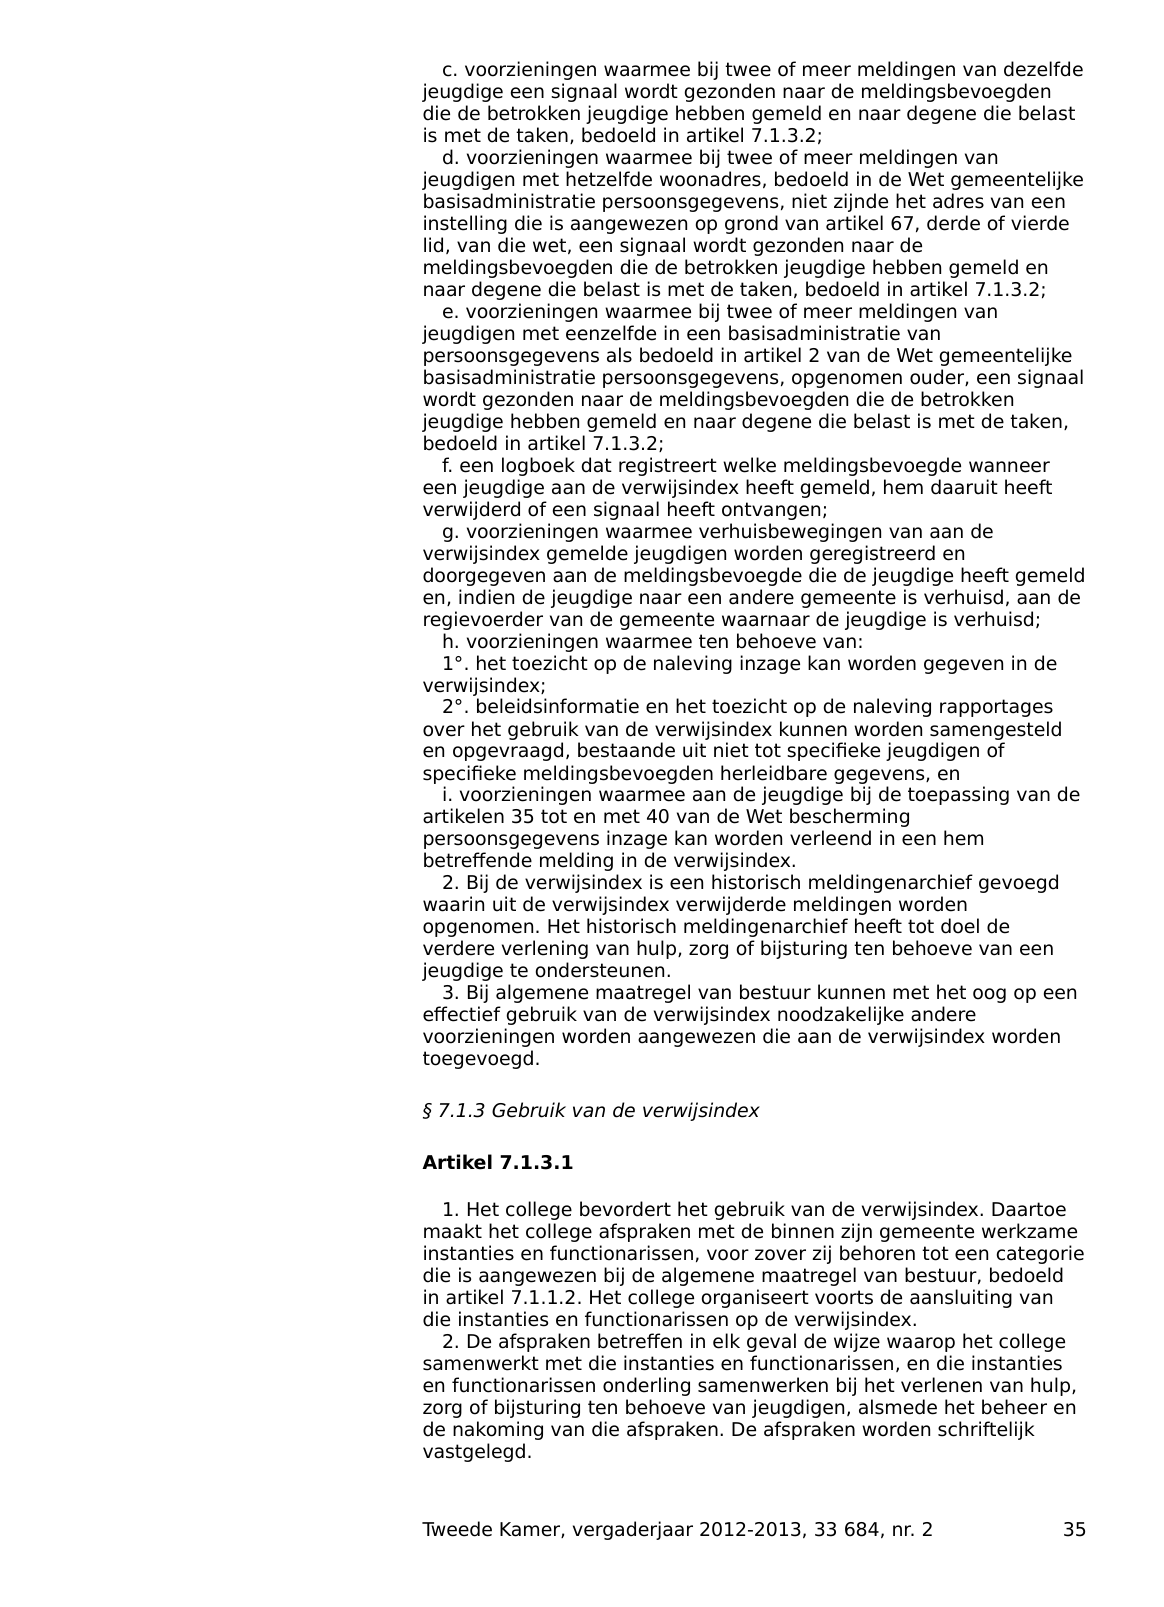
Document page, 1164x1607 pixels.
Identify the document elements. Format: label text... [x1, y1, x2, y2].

text i. voorzieningen waarmee aan de jeugdige bij de toepassing van de artikelen 35 tot en met 40 van de Wet bescherming persoonsgegevens inzage kan worden verleend in een hem betreffende melding in de verwijsindex. [422, 784, 1087, 872]
text d. voorzieningen waarmee bij twee of meer meldingen van jeugdigen met hetzelfde woonadres, bedoeld in de Wet gemeentelijke basisadministratie persoonsgegevens, niet zijnde het adres van een instelling die is aangewezen op grond van artikel 67, derde of vierde lid, van die wet, een signaal wordt gezonden naar de meldingsbevoegden die de betrokken jeugdige hebben gemeld en naar degene die belast is met de taken, bedoeld in artikel 7.1.3.2; [422, 147, 1087, 301]
text g. voorzieningen waarmee verhuisbewegingen van aan de verwijsindex gemelde jeugdigen worden geregistreerd en doorgegeven aan de meldingsbevoegde die de jeugdige heeft gemeld en, indien de jeugdige naar een andere gemeente is verhuisd, aan de regievoerder van de gemeente waarnaar de jeugdige is verhuisd; [422, 521, 1087, 631]
text h. voorzieningen waarmee ten behoeve van: [422, 631, 1087, 652]
text 2. De afspraken betreffen in elk geval de wijze waarop het college samenwerkt met die instanties en functionarissen, en die instanties en functionarissen onderling samenwerken bij het verlenen van hulp, zorg of bijsturing ten behoeve van jeugdigen, alsmede het beheer en de nakoming van die afspraken. De afspraken worden schriftelijk vastgelegd. [422, 1331, 1087, 1463]
text 2°. beleidsinformatie en het toezicht op de naleving rapportages over het gebruik van de verwijsindex kunnen worden samengesteld en opgevraagd, bestaande uit niet tot specifieke jeugdigen of specifieke meldingsbevoegden herleidbare gegevens, en [422, 696, 1087, 784]
text 1. Het college bevordert het gebruik van de verwijsindex. Daartoe maakt het college afspraken met de binnen zijn gemeente werkzame instanties en functionarissen, voor zover zij behoren tot een categorie die is aangewezen bij de algemene maatregel van bestuur, bedoeld in artikel 7.1.1.2. Het college organiseert voorts de aansluiting van die instanties en functionarissen op de verwijsindex. [422, 1199, 1087, 1331]
text e. voorzieningen waarmee bij twee of meer meldingen van jeugdigen met eenzelfde in een basisadministratie van persoonsgegevens als bedoeld in artikel 2 van de Wet gemeentelijke basisadministratie persoonsgegevens, opgenomen ouder, een signaal wordt gezonden naar de meldingsbevoegden die de betrokken jeugdige hebben gemeld en naar degene die belast is met de taken, bedoeld in artikel 7.1.3.2; [422, 301, 1087, 455]
text c. voorzieningen waarmee bij twee of meer meldingen van dezelfde jeugdige een signaal wordt gezonden naar de meldingsbevoegden die de betrokken jeugdige hebben gemeld en naar degene die belast is met de taken, bedoeld in artikel 7.1.3.2; [422, 59, 1087, 147]
text f. een logboek dat registreert welke meldingsbevoegde wanneer een jeugdige aan de verwijsindex heeft gemeld, hem daaruit heeft verwijderd of een signaal heeft ontvangen; [422, 455, 1087, 521]
text 3. Bij algemene maatregel van bestuur kunnen met het oog op een effectief gebruik van de verwijsindex noodzakelijke andere voorzieningen worden aangewezen die aan de verwijsindex worden toegevoegd. [422, 982, 1087, 1070]
text 2. Bij de verwijsindex is een historisch meldingenarchief gevoegd waarin uit de verwijsindex verwijderde meldingen worden opgenomen. Het historisch meldingenarchief heeft tot doel de verdere verlening van hulp, zorg of bijsturing ten behoeve van een jeugdige te ondersteunen. [422, 872, 1087, 982]
text 1°. het toezicht op de naleving inzage kan worden gegeven in de verwijsindex; [422, 652, 1087, 696]
subtitle Artikel 7.1.3.1 [422, 1152, 1087, 1174]
subtitle § 7.1.3 Gebruik van de verwijsindex [422, 1100, 1087, 1122]
